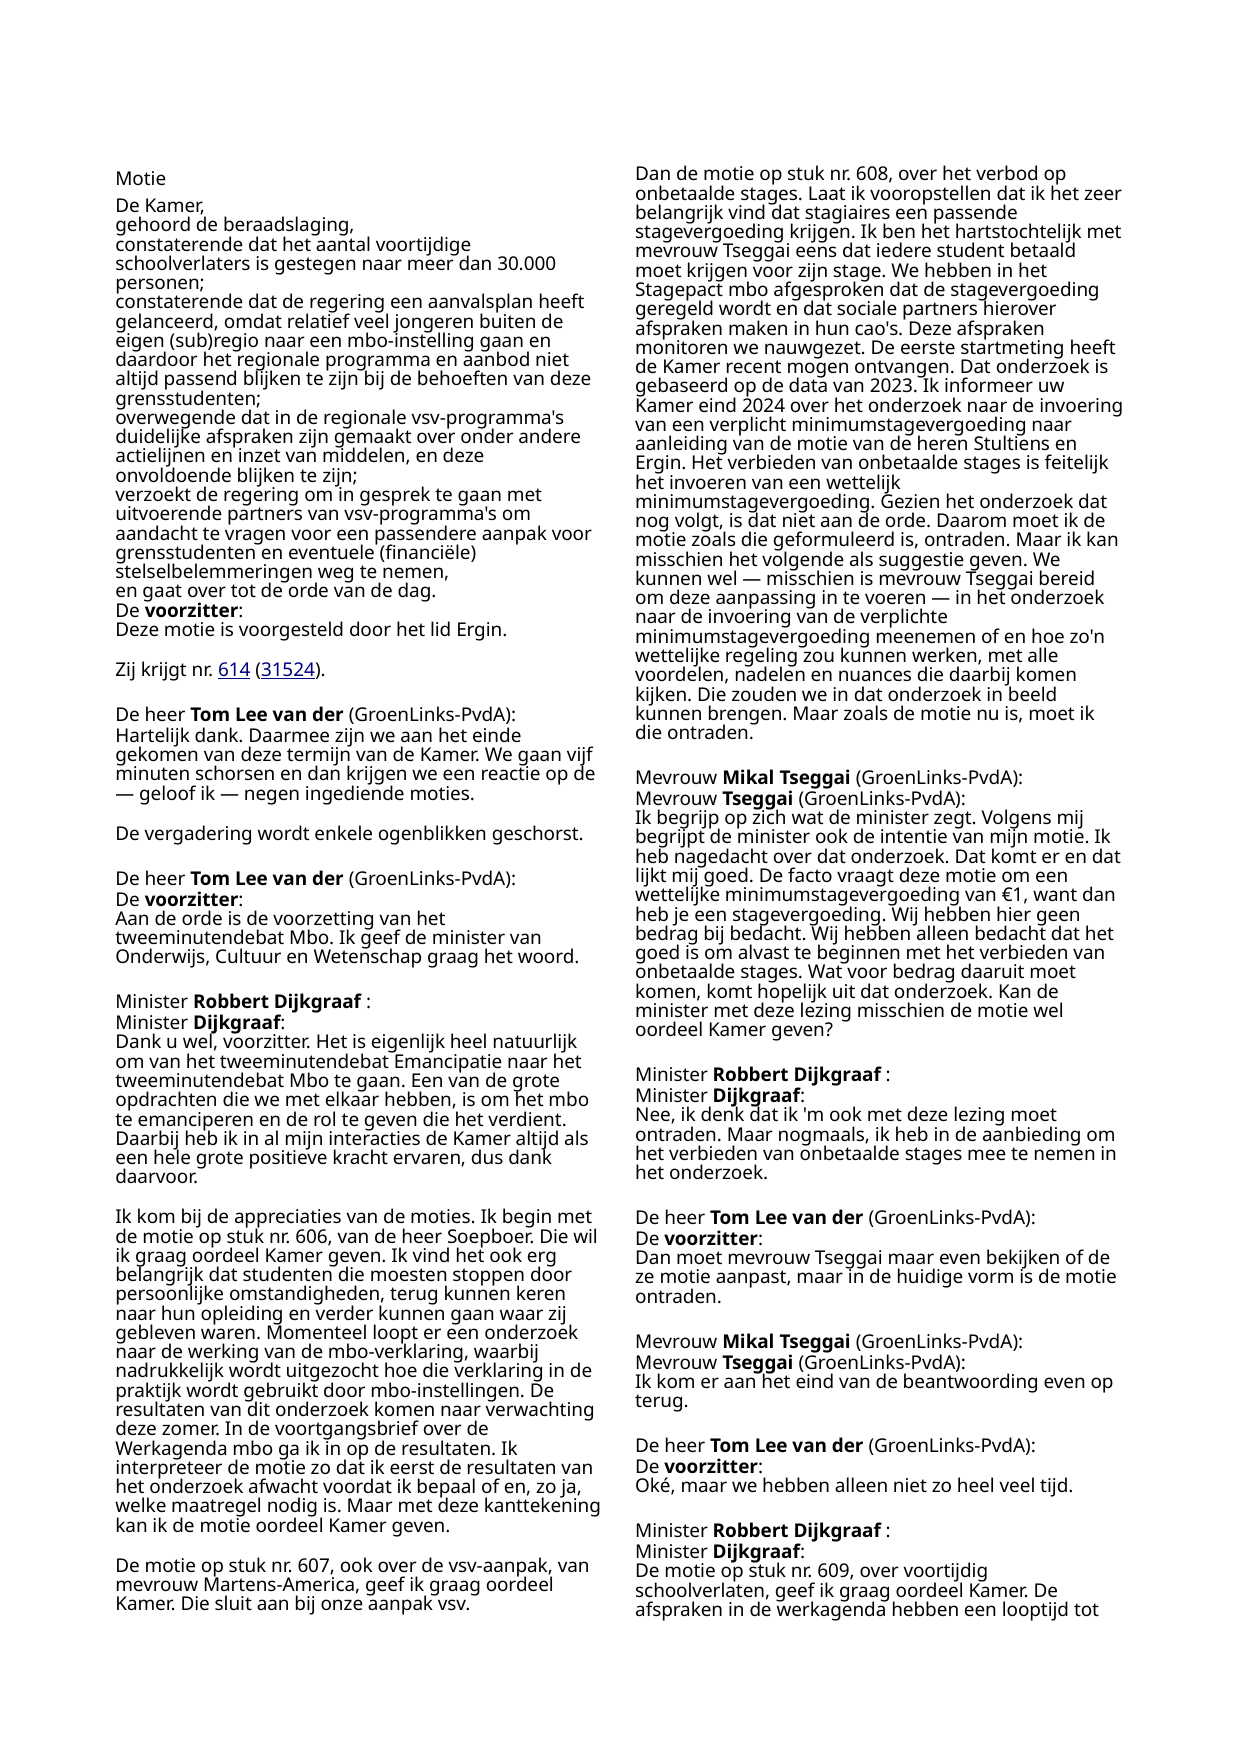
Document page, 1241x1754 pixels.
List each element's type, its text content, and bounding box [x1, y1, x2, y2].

text Dan de motie op stuk nr. 608, over het verbod op onbetaalde stages. Laat ik vooropstellen dat ik het zeer belangrijk vind dat stagiaires een passende stagevergoeding krijgen. Ik ben het hartstochtelijk met mevrouw Tseggai eens dat iedere student betaald moet krijgen voor zijn stage. We hebben in het Stagepact mbo afgesproken dat de stagevergoeding geregeld wordt en dat sociale partners hierover afspraken maken in hun cao's. Deze afspraken monitoren we nauwgezet. De eerste startmeting heeft de Kamer recent mogen ontvangen. Dat onderzoek is gebaseerd op de data van 2023. Ik informeer uw Kamer eind 2024 over het onderzoek naar de invoering van een verplicht minimumstagevergoeding naar aanleiding van de motie van de heren Stultiens en Ergin. Het verbieden van onbetaalde stages is feitelijk het invoeren van een wettelijk minimumstagevergoeding. Gezien het onderzoek dat nog volgt, is dat niet aan de orde. Daarom moet ik de motie zoals die geformuleerd is, ontraden. Maar ik kan misschien het volgende als suggestie geven. We kunnen wel — misschien is mevrouw Tseggai bereid om deze aanpassing in te voeren — in het onderzoek naar de invoering van de verplichte minimumstagevergoeding meenemen of en hoe zo'n wettelijke regeling zou kunnen werken, met alle voordelen, nadelen en nuances die daarbij komen kijken. Die zouden we in dat onderzoek in beeld kunnen brengen. Maar zoals de motie nu is, moet ik die ontraden. [635, 165, 1125, 743]
text Ik kom bij de appreciaties van de moties. Ik begin met de motie op stuk nr. 606, van de heer Soepboer. Die wil ik graag oordeel Kamer geven. Ik vind het ook erg belangrijk dat studenten die moesten stoppen door persoonlijke omstandigheden, terug kunnen keren naar hun opleiding en verder kunnen gaan waar zij gebleven waren. Momenteel loopt er een onderzoek naar de werking van de mbo-verklaring, waarbij nadrukkelijk wordt uitgezocht hoe die verklaring in de praktijk wordt gebruikt door mbo-instellingen. De resultaten van dit onderzoek komen naar verwachting deze zomer. In de voortgangsbrief over de Werkagenda mbo ga ik in op de resultaten. Ik interpreteer de motie zo dat ik eerst de resultaten van het onderzoek afwacht voordat ik bepaal of en, zo ja, welke maatregel nodig is. Maar met deze kanttekening kan ik de motie oordeel Kamer geven. [115, 1208, 605, 1536]
text Dank u wel, voorzitter. Het is eigenlijk heel natuurlijk om van het tweeminutendebat Emancipatie naar het tweeminutendebat Mbo te gaan. Een van de grote opdrachten die we met elkaar hebben, is om het mbo te emanciperen en de rol te geven die het verdient. Daarbij heb ik in al mijn interacties de Kamer altijd als een hele grote positieve kracht ervaren, dus dank daarvoor. [115, 1033, 605, 1188]
text Deze motie is voorgesteld door het lid Ergin. [115, 621, 605, 640]
text Minister Robbert Dijkgraaf : [115, 988, 605, 1014]
text verzoekt de regering om in gesprek te gaan met uitvoerende partners van vsv-programma's om aandacht te vragen voor een passendere aanpak voor grensstudenten en eventuele (financiële) stelselbelemmeringen weg te nemen, [115, 486, 605, 582]
text constaterende dat de regering een aanvalsplan heeft gelanceerd, omdat relatief veel jongeren buiten de eigen (sub)regio naar een mbo-instelling gaan en daardoor het regionale programma en aanbod niet altijd passend blijken te zijn bij de behoeften van deze grensstudenten; [115, 293, 605, 409]
text constaterende dat het aantal voortijdige schoolverlaters is gestegen naar meer dan 30.000 personen; [115, 236, 605, 293]
text De heer Tom Lee van der (GroenLinks-PvdA): [115, 701, 605, 727]
text Mevrouw Tseggai (GroenLinks-PvdA): [635, 1354, 1125, 1373]
text gehoord de beraadslaging, [115, 216, 605, 236]
text Hartelijk dank. Daarmee zijn we aan het einde gekomen van deze termijn van de Kamer. We gaan vijf minuten schorsen en dan krijgen we een reactie op de — geloof ik — negen ingediende moties. [115, 727, 605, 804]
text Motie [115, 165, 605, 191]
text De heer Tom Lee van der (GroenLinks-PvdA): [635, 1204, 1125, 1230]
text Ik kom er aan het eind van de beantwoording even op terug. [635, 1373, 1125, 1411]
text De motie op stuk nr. 607, ook over de vsv-aanpak, van mevrouw Martens-America, geef ik graag oordeel Kamer. Die sluit aan bij onze aanpak vsv. [115, 1557, 605, 1614]
text Dan moet mevrouw Tseggai maar even bekijken of de ze motie aanpast, maar in de huidige vorm is de motie ontraden. [635, 1249, 1125, 1307]
text Nee, ik denk dat ik 'm ook met deze lezing moet ontraden. Maar nogmaals, ik heb in de aanbieding om het verbieden van onbetaalde stages mee te nemen in het onderzoek. [635, 1106, 1125, 1183]
text De voorzitter: [115, 602, 605, 621]
text Minister Robbert Dijkgraaf : [635, 1061, 1125, 1087]
text Minister Robbert Dijkgraaf : [635, 1517, 1125, 1543]
text Aan de orde is de voorzetting van het tweeminutendebat Mbo. Ik geef de minister van Onderwijs, Cultuur en Wetenschap graag het woord. [115, 910, 605, 968]
text Minister Dijkgraaf: [635, 1543, 1125, 1562]
text De voorzitter: [635, 1458, 1125, 1477]
text De vergadering wordt enkele ogenblikken geschorst. [115, 825, 605, 844]
text De voorzitter: [635, 1230, 1125, 1249]
text Zij krijgt nr. 614 (31524). [115, 661, 605, 680]
text Oké, maar we hebben alleen niet zo heel veel tijd. [635, 1477, 1125, 1497]
text De Kamer, [115, 197, 605, 216]
text en gaat over tot de orde van de dag. [115, 582, 605, 602]
text De heer Tom Lee van der (GroenLinks-PvdA): [635, 1432, 1125, 1458]
text Minister Dijkgraaf: [635, 1087, 1125, 1106]
text Mevrouw Tseggai (GroenLinks-PvdA): [635, 790, 1125, 809]
text overwegende dat in de regionale vsv-programma's duidelijke afspraken zijn gemaakt over onder andere actielijnen en inzet van middelen, en deze onvoldoende blijken te zijn; [115, 409, 605, 486]
text De heer Tom Lee van der (GroenLinks-PvdA): [115, 865, 605, 891]
text Mevrouw Mikal Tseggai (GroenLinks-PvdA): [635, 764, 1125, 790]
text De motie op stuk nr. 609, over voortijdig schoolverlaten, geef ik graag oordeel Kamer. De afspraken in de werkagenda hebben een looptijd tot [635, 1562, 1125, 1620]
text De voorzitter: [115, 891, 605, 910]
text Ik begrijp op zich wat de minister zegt. Volgens mij begrijpt de minister ook de intentie van mijn motie. Ik heb nagedacht over dat onderzoek. Dat komt er en dat lijkt mij goed. De facto vraagt deze motie om een wettelijke minimumstagevergoeding van €1, want dan heb je een stagevergoeding. Wij hebben hier geen bedrag bij bedacht. Wij hebben alleen bedacht dat het goed is om alvast te beginnen met het verbieden van onbetaalde stages. Wat voor bedrag daaruit moet komen, komt hopelijk uit dat onderzoek. Kan de minister met deze lezing misschien de motie wel oordeel Kamer geven? [635, 809, 1125, 1041]
text Minister Dijkgraaf: [115, 1014, 605, 1033]
text Mevrouw Mikal Tseggai (GroenLinks-PvdA): [635, 1328, 1125, 1354]
